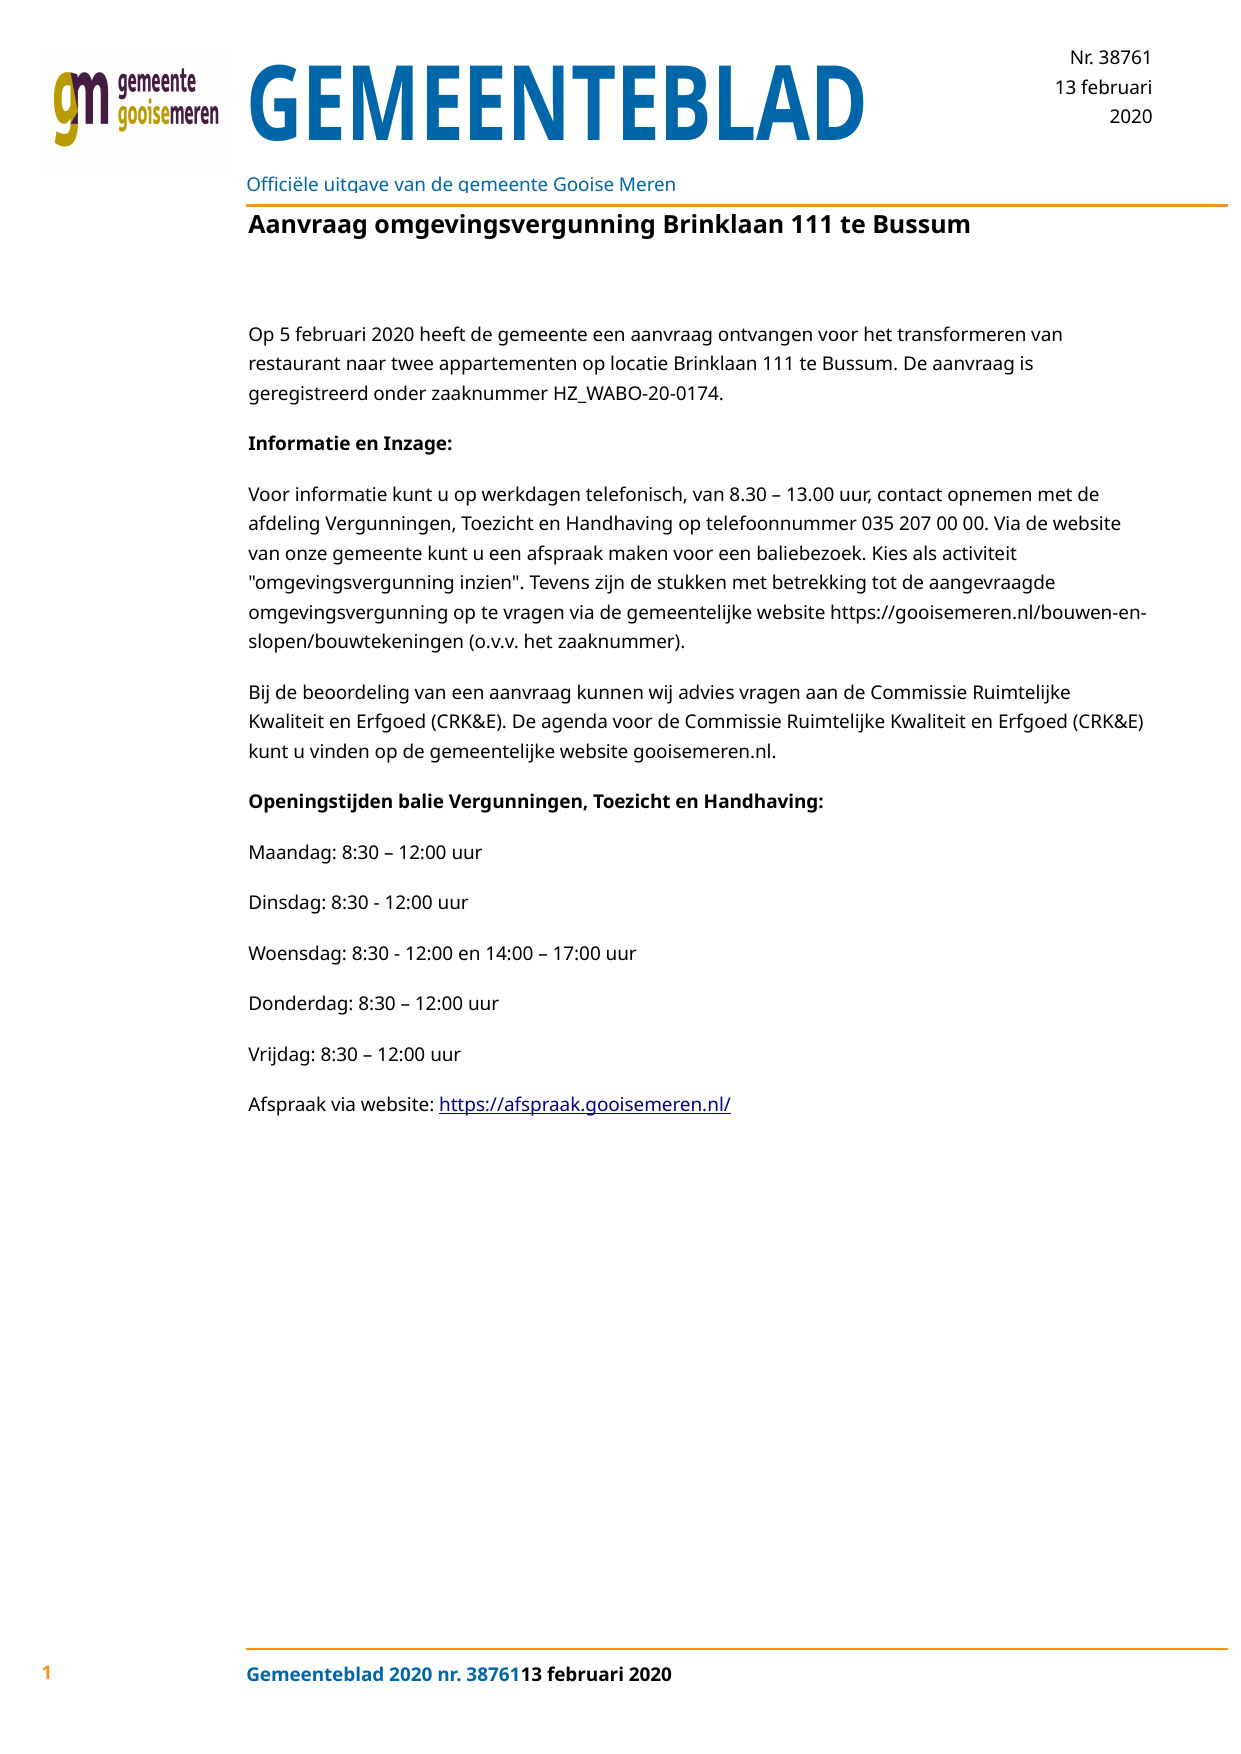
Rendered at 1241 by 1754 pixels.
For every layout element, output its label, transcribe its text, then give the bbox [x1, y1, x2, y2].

picture [41, 47, 231, 172]
text Voor informatie kunt u op werkdagen telefonisch, van 8.30 – 13.00 uur, contact opnemen met de afdeling Vergunningen, Toezicht en Handhaving op telefoonnummer 035 207 00 00. Via de website van onze gemeente kunt u een afspraak maken voor een baliebezoek. Kies als activiteit "omgevingsvergunning inzien". Tevens zijn de stukken met betrekking tot de aangevraagde omgevingsvergunning op te vragen via de gemeentelijke website https://gooisemeren.nl/bouwen-en-slopen/bouwtekeningen (o.v.v. het zaaknummer). [248, 481, 1152, 654]
text Afspraak via website: https://afspraak.gooisemeren.nl/ [248, 1091, 1152, 1117]
text Op 5 februari 2020 heeft de gemeente een aanvraag ontvangen voor het transformeren van restaurant naar twee appartementen op locatie Brinklaan 111 te Bussum. De aanvraag is geregistreerd onder zaaknummer HZ_WABO-20-0174. [248, 321, 1152, 406]
text Woensdag: 8:30 - 12:00 en 14:00 – 17:00 uur [248, 940, 1152, 966]
text Informatie en Inzage: [248, 430, 1152, 456]
text Donderdag: 8:30 – 12:00 uur [248, 990, 1152, 1016]
text Bij de beoordeling van een aanvraag kunnen wij advies vragen aan de Commissie Ruimtelijke Kwaliteit en Erfgoed (CRK&E). De agenda voor de Commissie Ruimtelijke Kwaliteit en Erfgoed (CRK&E) kunt u vinden op de gemeentelijke website gooisemeren.nl. [248, 679, 1152, 764]
text Maandag: 8:30 – 12:00 uur [248, 839, 1152, 865]
text Openingstijden balie Vergunningen, Toezicht en Handhaving: [248, 789, 1152, 814]
text Aanvraag omgevingsvergunning Brinklaan 111 te Bussum [248, 207, 1152, 241]
text Vrijdag: 8:30 – 12:00 uur [248, 1041, 1152, 1066]
text Dinsdag: 8:30 - 12:00 uur [248, 889, 1152, 915]
